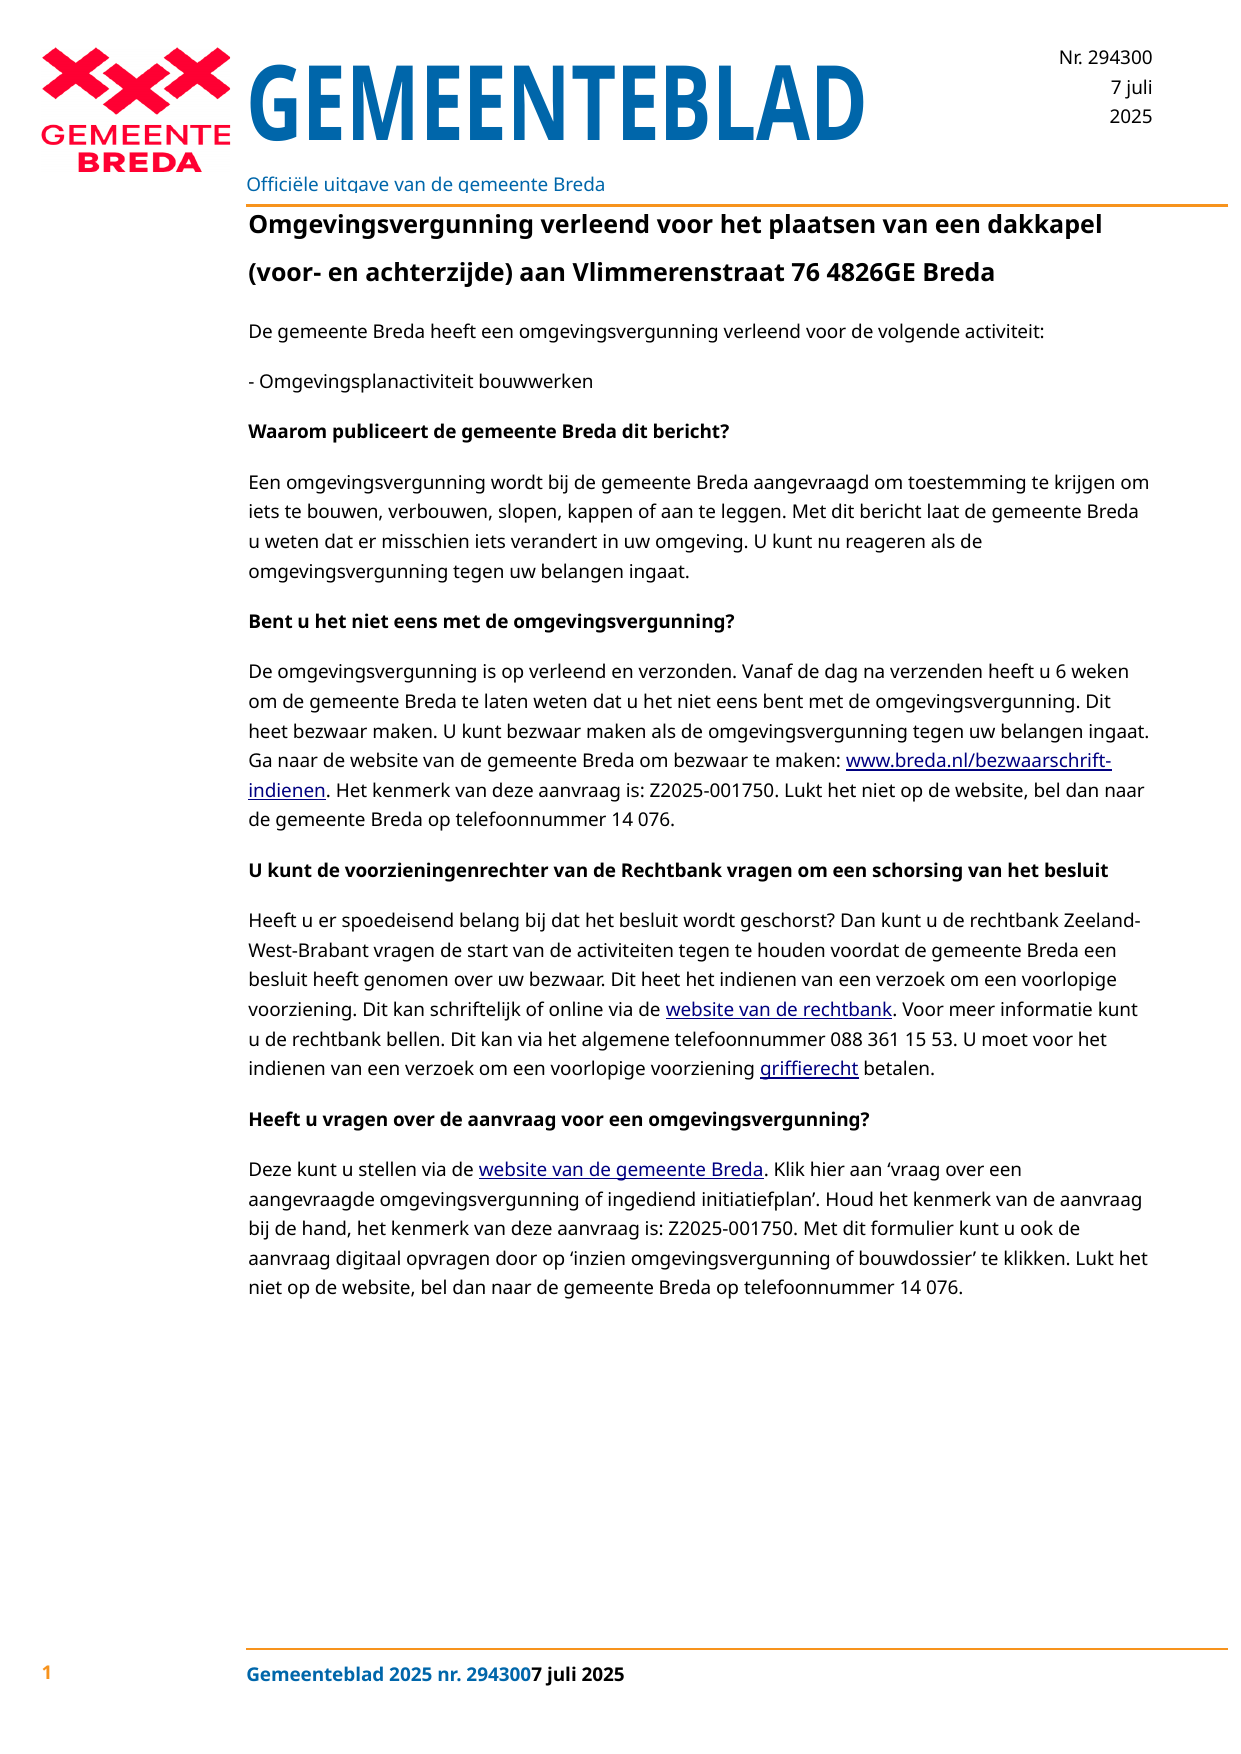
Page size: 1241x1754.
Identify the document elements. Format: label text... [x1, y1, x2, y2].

text Omgevingsvergunning verleend voor het plaatsen van een dakkapel (voor- en achterzijde) aan Vlimmerenstraat 76 4826GE Breda [248, 207, 1152, 288]
picture [41, 47, 231, 172]
text Deze kunt u stellen via de website van de gemeente Breda. Klik hier aan ‘vraag over een aangevraagde omgevingsvergunning of ingediend initiatiefplan’. Houd het kenmerk van de aanvraag bij de hand, het kenmerk van deze aanvraag is: Z2025-001750. Met dit formulier kunt u ook de aanvraag digitaal opvragen door op ‘inzien omgevingsvergunning of bouwdossier’ te klikken. Lukt het niet op de website, bel dan naar de gemeente Breda op telefoonnummer 14 076. [248, 1156, 1152, 1300]
text - Omgevingsplanactiviteit bouwwerken [248, 368, 1152, 394]
text Een omgevingsvergunning wordt bij de gemeente Breda aangevraagd om toestemming te krijgen om iets te bouwen, verbouwen, slopen, kappen of aan te leggen. Met dit bericht laat de gemeente Breda u weten dat er misschien iets verandert in uw omgeving. U kunt nu reageren als de omgevingsvergunning tegen uw belangen ingaat. [248, 469, 1152, 584]
text U kunt de voorzieningenrechter van de Rechtbank vragen om een schorsing van het besluit [248, 857, 1152, 883]
text De gemeente Breda heeft een omgevingsvergunning verleend voor de volgende activiteit: [248, 318, 1152, 344]
text Waarom publiceert de gemeente Breda dit bericht? [248, 419, 1152, 444]
text Heeft u vragen over de aanvraag voor een omgevingsvergunning? [248, 1106, 1152, 1132]
text Bent u het niet eens met de omgevingsvergunning? [248, 608, 1152, 634]
text Heeft u er spoedeisend belang bij dat het besluit wordt geschorst? Dan kunt u de rechtbank Zeeland-West-Brabant vragen de start van de activiteiten tegen te houden voordat de gemeente Breda een besluit heeft genomen over uw bezwaar. Dit heet het indienen van een verzoek om een voorlopige voorziening. Dit kan schriftelijk of online via de website van de rechtbank. Voor meer informatie kunt u de rechtbank bellen. Dit kan via het algemene telefoonnummer 088 361 15 53. U moet voor het indienen van een verzoek om een voorlopige voorziening griffierecht betalen. [248, 907, 1152, 1081]
text De omgevingsvergunning is op verleend en verzonden. Vanaf de dag na verzenden heeft u 6 weken om de gemeente Breda te laten weten dat u het niet eens bent met de omgevingsvergunning. Dit heet bezwaar maken. U kunt bezwaar maken als de omgevingsvergunning tegen uw belangen ingaat. Ga naar de website van de gemeente Breda om bezwaar te maken: www.breda.nl/bezwaarschrift-indienen. Het kenmerk van deze aanvraag is: Z2025-001750. Lukt het niet op de website, bel dan naar de gemeente Breda op telefoonnummer 14 076. [248, 659, 1152, 832]
